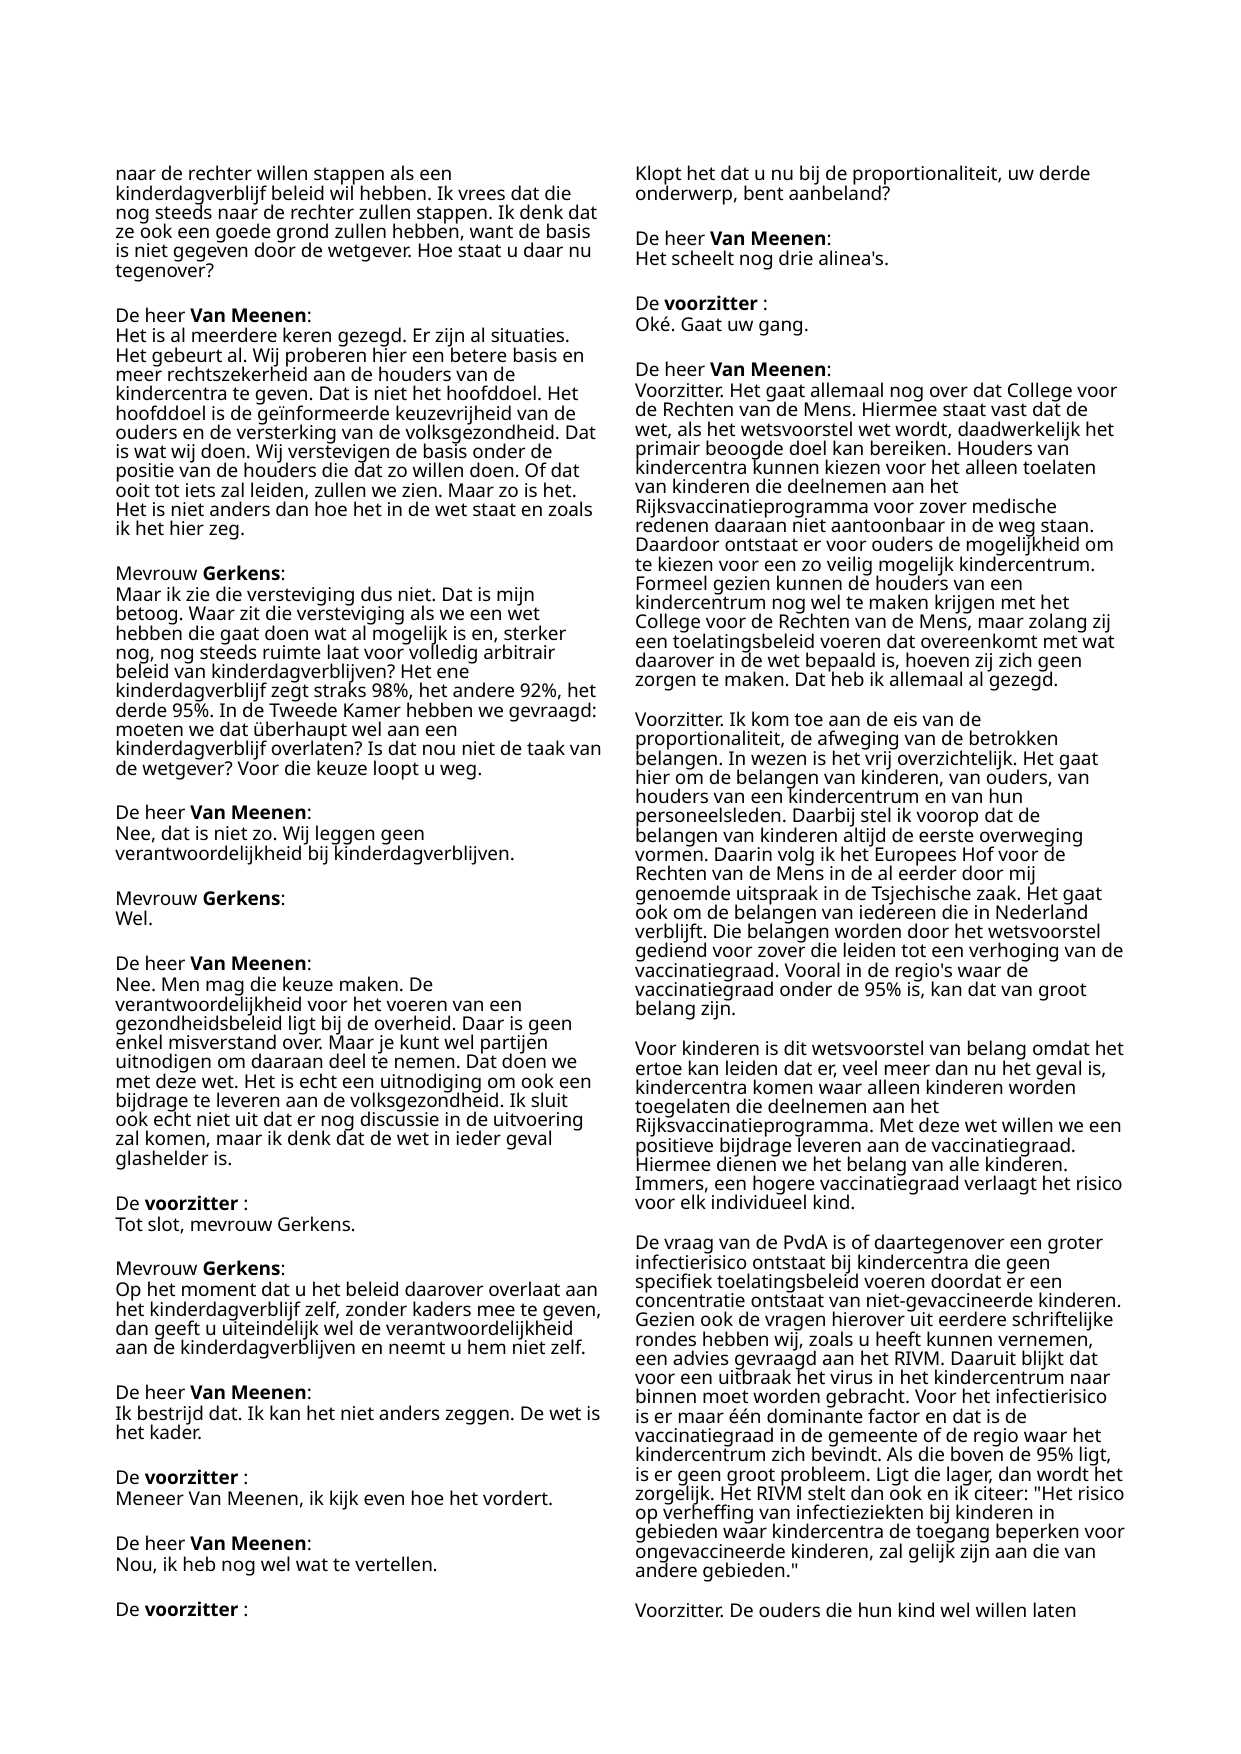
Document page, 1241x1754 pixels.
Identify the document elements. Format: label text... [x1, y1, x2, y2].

text Mevrouw Gerkens: [115, 1256, 605, 1281]
text Op het moment dat u het beleid daarover overlaat aan het kinderdagverblijf zelf, zonder kaders mee te geven, dan geeft u uiteindelijk wel de verantwoordelijkheid aan de kinderdagverblijven en neemt u hem niet zelf. [115, 1281, 605, 1358]
text Voorzitter. Het gaat allemaal nog over dat College voor de Rechten van de Mens. Hiermee staat vast dat de wet, als het wetsvoorstel wet wordt, daadwerkelijk het primair beoogde doel kan bereiken. Houders van kindercentra kunnen kiezen voor het alleen toelaten van kinderen die deelnemen aan het Rijksvaccinatieprogramma voor zover medische redenen daaraan niet aantoonbaar in de weg staan. Daardoor ontstaat er voor ouders de mogelijkheid om te kiezen voor een zo veilig mogelijk kindercentrum. Formeel gezien kunnen de houders van een kindercentrum nog wel te maken krijgen met het College voor de Rechten van de Mens, maar zolang zij een toelatingsbeleid voeren dat overeenkomt met wat daarover in de wet bepaald is, hoeven zij zich geen zorgen te maken. Dat heb ik allemaal al gezegd. [635, 382, 1125, 690]
text De heer Van Meenen: [635, 356, 1125, 382]
text Voor kinderen is dit wetsvoorstel van belang omdat het ertoe kan leiden dat er, veel meer dan nu het geval is, kindercentra komen waar alleen kinderen worden toegelaten die deelnemen aan het Rijksvaccinatieprogramma. Met deze wet willen we een positieve bijdrage leveren aan de vaccinatiegraad. Hiermee dienen we het belang van alle kinderen. Immers, een hogere vaccinatiegraad verlaagt het risico voor elk individueel kind. [635, 1040, 1125, 1214]
text De heer Van Meenen: [115, 799, 605, 825]
text Nou, ik heb nog wel wat te vertellen. [115, 1556, 605, 1575]
text Meneer Van Meenen, ik kijk even hoe het vordert. [115, 1490, 605, 1509]
text Het is al meerdere keren gezegd. Er zijn al situaties. Het gebeurt al. Wij proberen hier een betere basis en meer rechtszekerheid aan de houders van de kindercentra te geven. Dat is niet het hoofddoel. Het hoofddoel is de geïnformeerde keuzevrijheid van de ouders en de versterking van de volksgezondheid. Dat is wat wij doen. Wij verstevigen de basis onder de positie van de houders die dat zo willen doen. Of dat ooit tot iets zal leiden, zullen we zien. Maar zo is het. Het is niet anders dan hoe het in de wet staat en zoals ik het hier zeg. [115, 327, 605, 539]
text Mevrouw Gerkens: [115, 885, 605, 910]
text Voorzitter. De ouders die hun kind wel willen laten [635, 1602, 1125, 1621]
text Nee. Men mag die keuze maken. De verantwoordelijkheid voor het voeren van een gezondheidsbeleid ligt bij de overheid. Daar is geen enkel misverstand over. Maar je kunt wel partijen uitnodigen om daaraan deel te nemen. Dat doen we met deze wet. Het is echt een uitnodiging om ook een bijdrage te leveren aan de volksgezondheid. Ik sluit ook echt niet uit dat er nog discussie in de uitvoering zal komen, maar ik denk dat de wet in ieder geval glashelder is. [115, 976, 605, 1169]
text Tot slot, mevrouw Gerkens. [115, 1216, 605, 1235]
text De voorzitter : [115, 1464, 605, 1490]
text De heer Van Meenen: [115, 1530, 605, 1556]
text De vraag van de PvdA is of daartegenover een groter infectierisico ontstaat bij kindercentra die geen specifiek toelatingsbeleid voeren doordat er een concentratie ontstaat van niet-gevaccineerde kinderen. Gezien ook de vragen hierover uit eerdere schriftelijke rondes hebben wij, zoals u heeft kunnen vernemen, een advies gevraagd aan het RIVM. Daaruit blijkt dat voor een uitbraak het virus in het kindercentrum naar binnen moet worden gebracht. Voor het infectierisico is er maar één dominante factor en dat is de vaccinatiegraad in de gemeente of de regio waar het kindercentrum zich bevindt. Als die boven de 95% ligt, is er geen groot probleem. Ligt die lager, dan wordt het zorgelijk. Het RIVM stelt dan ook en ik citeer: "Het risico op verheffing van infectieziekten bij kinderen in gebieden waar kindercentra de toegang beperken voor ongevaccineerde kinderen, zal gelijk zijn aan die van andere gebieden." [635, 1234, 1125, 1581]
text De heer Van Meenen: [115, 1379, 605, 1405]
text Klopt het dat u nu bij de proportionaliteit, uw derde onderwerp, bent aanbeland? [635, 165, 1125, 204]
text De heer Van Meenen: [635, 225, 1125, 250]
text Wel. [115, 910, 605, 930]
text De voorzitter : [115, 1596, 605, 1622]
text Mevrouw Gerkens: [115, 560, 605, 586]
text De voorzitter : [115, 1190, 605, 1216]
text Voorzitter. Ik kom toe aan de eis van de proportionaliteit, de afweging van de betrokken belangen. In wezen is het vrij overzichtelijk. Het gaat hier om de belangen van kinderen, van ouders, van houders van een kindercentrum en van hun personeelsleden. Daarbij stel ik voorop dat de belangen van kinderen altijd de eerste overweging vormen. Daarin volg ik het Europees Hof voor de Rechten van de Mens in de al eerder door mij genoemde uitspraak in de Tsjechische zaak. Het gaat ook om de belangen van iedereen die in Nederland verblijft. Die belangen worden door het wetsvoorstel gediend voor zover die leiden tot een verhoging van de vaccinatiegraad. Vooral in de regio's waar de vaccinatiegraad onder de 95% is, kan dat van groot belang zijn. [635, 711, 1125, 1019]
text Nee, dat is niet zo. Wij leggen geen verantwoordelijkheid bij kinderdagverblijven. [115, 825, 605, 864]
text De heer Van Meenen: [115, 302, 605, 327]
text naar de rechter willen stappen als een kinderdagverblijf beleid wil hebben. Ik vrees dat die nog steeds naar de rechter zullen stappen. Ik denk dat ze ook een goede grond zullen hebben, want de basis is niet gegeven door de wetgever. Hoe staat u daar nu tegenover? [115, 165, 605, 281]
text Maar ik zie die versteviging dus niet. Dat is mijn betoog. Waar zit die versteviging als we een wet hebben die gaat doen wat al mogelijk is en, sterker nog, nog steeds ruimte laat voor volledig arbitrair beleid van kinderdagverblijven? Het ene kinderdagverblijf zegt straks 98%, het andere 92%, het derde 95%. In de Tweede Kamer hebben we gevraagd: moeten we dat überhaupt wel aan een kinderdagverblijf overlaten? Is dat nou niet de taak van de wetgever? Voor die keuze loopt u weg. [115, 586, 605, 779]
text Oké. Gaat uw gang. [635, 316, 1125, 336]
text De voorzitter : [635, 291, 1125, 316]
text De heer Van Meenen: [115, 951, 605, 976]
text Ik bestrijd dat. Ik kan het niet anders zeggen. De wet is het kader. [115, 1405, 605, 1443]
text Het scheelt nog drie alinea's. [635, 250, 1125, 270]
